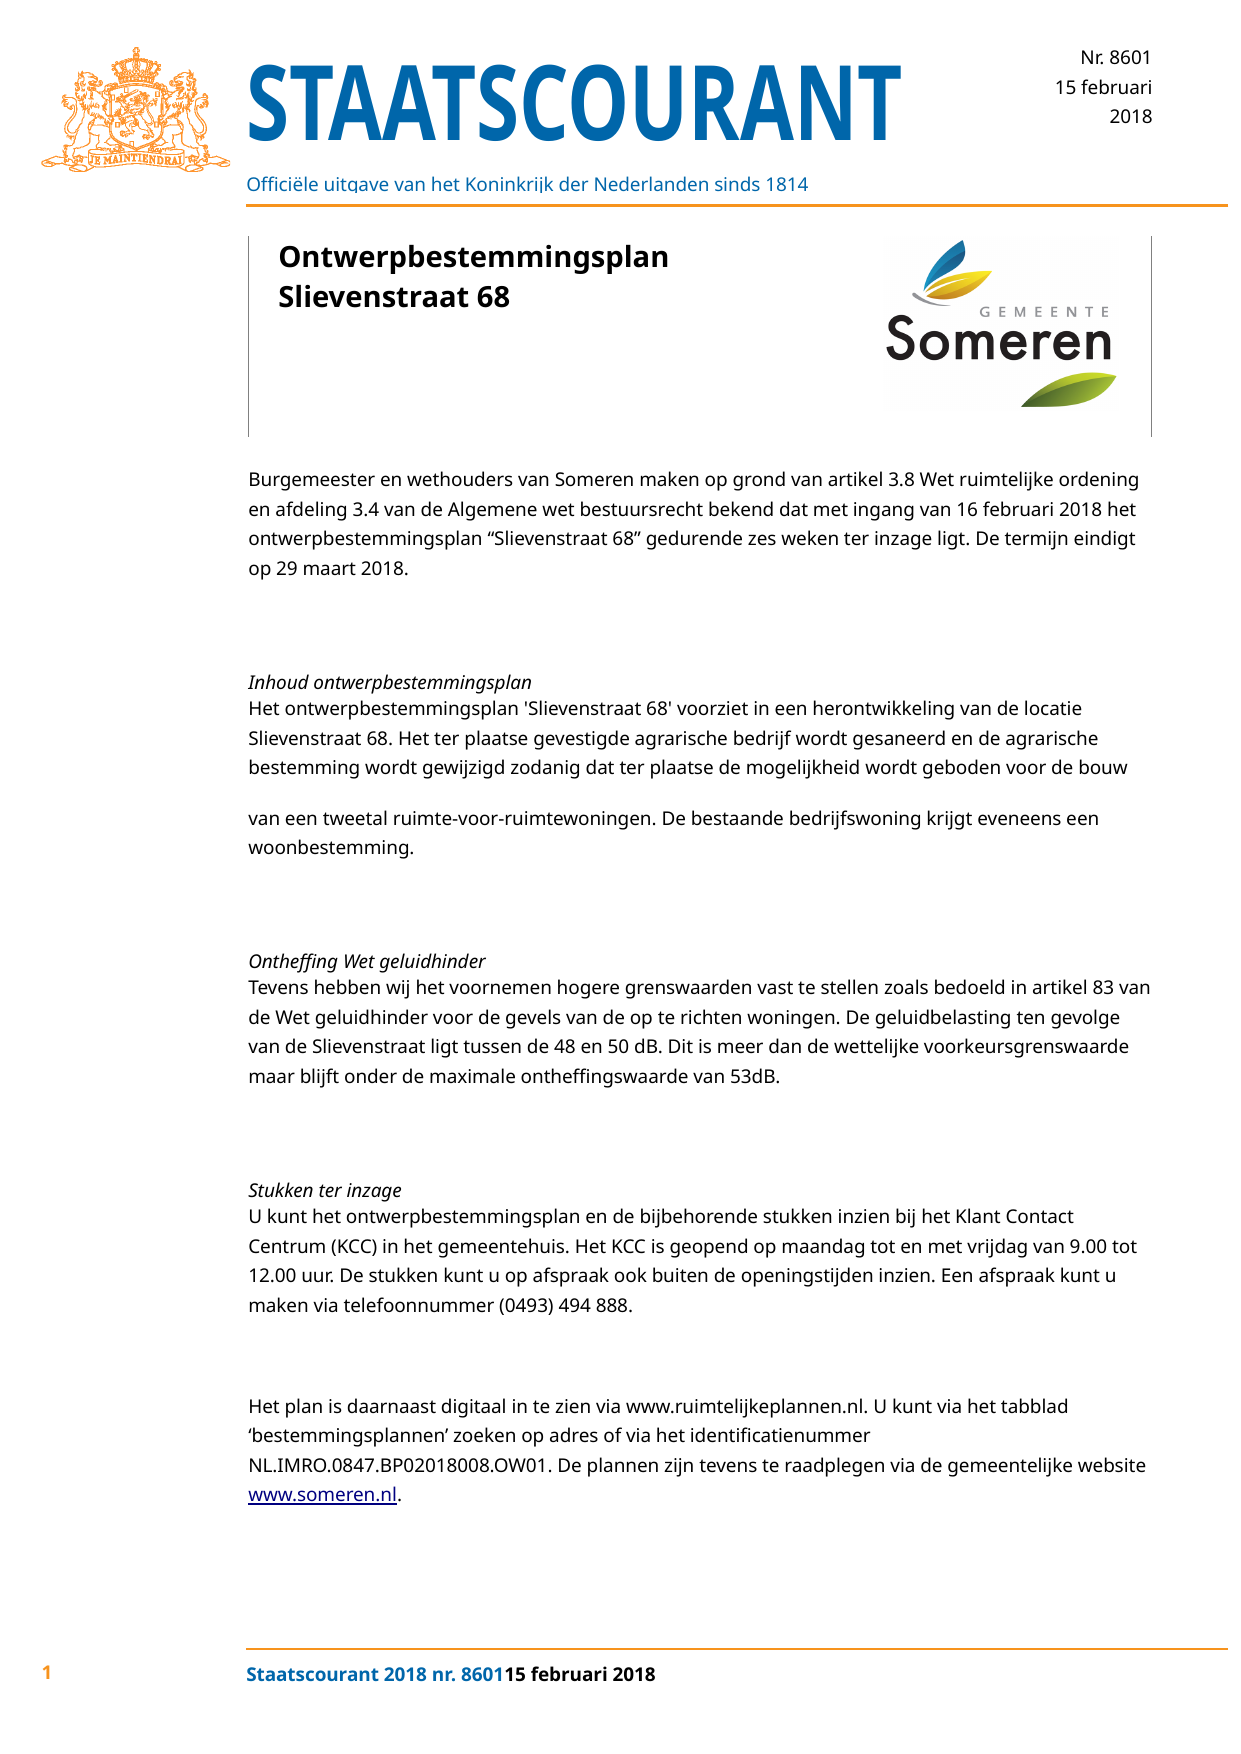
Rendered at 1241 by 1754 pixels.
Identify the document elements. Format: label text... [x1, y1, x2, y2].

text van een tweetal ruimte-voor-ruimtewoningen. De bestaande bedrijfswoning krijgt eveneens een woonbestemming. [248, 805, 1152, 860]
table_header [850, 236, 1151, 437]
text Burgemeester en wethouders van Someren maken op grond van artikel 3.8 Wet ruimtelijke ordening en afdeling 3.4 van de Algemene wet bestuursrecht bekend dat met ingang van 16 februari 2018 het ontwerpbestemmingsplan “Slievenstraat 68” gedurende zes weken ter inzage ligt. De termijn eindigt op 29 maart 2018. [248, 466, 1152, 581]
text U kunt het ontwerpbestemmingsplan en de bijbehorende stukken inzien bij het Klant Contact Centrum (KCC) in het gemeentehuis. Het KCC is geopend op maandag tot en met vrijdag van 9.00 tot 12.00 uur. De stukken kunt u op afspraak ook buiten de openingstijden inzien. Een afspraak kunt u maken via telefoonnummer (0493) 494 888. [248, 1203, 1152, 1318]
text Inhoud ontwerpbestemmingsplan [248, 669, 1152, 695]
picture [882, 236, 1119, 411]
text Tevens hebben wij het voornemen hogere grenswaarden vast te stellen zoals bedoeld in artikel 83 van de Wet geluidhinder voor de gevels van de op te richten woningen. De geluidbelasting ten gevolge van de Slievenstraat ligt tussen de 48 en 50 dB. Dit is meer dan de wettelijke voorkeursgrenswaarde maar blijft onder de maximale ontheffingswaarde van 53dB. [248, 974, 1152, 1089]
text Het plan is daarnaast digitaal in te zien via www.ruimtelijkeplannen.nl. U kunt via het tabblad ‘bestemmingsplannen’ zoeken op adres of via het identificatienummer NL.IMRO.0847.BP02018008.OW01. De plannen zijn tevens te raadplegen via de gemeentelijke website www.someren.nl. [248, 1393, 1152, 1507]
text Stukken ter inzage [248, 1177, 1152, 1203]
table_header Ontwerpbestemmingsplan Slievenstraat 68 [249, 236, 850, 437]
text Het ontwerpbestemmingsplan 'Slievenstraat 68' voorziet in een herontwikkeling van de locatie Slievenstraat 68. Het ter plaatse gevestigde agrarische bedrijf wordt gesaneerd en de agrarische bestemming wordt gewijzigd zodanig dat ter plaatse de mogelijkheid wordt geboden voor de bouw [248, 695, 1152, 780]
text Ontheffing Wet geluidhinder [248, 949, 1152, 974]
picture [41, 47, 231, 172]
